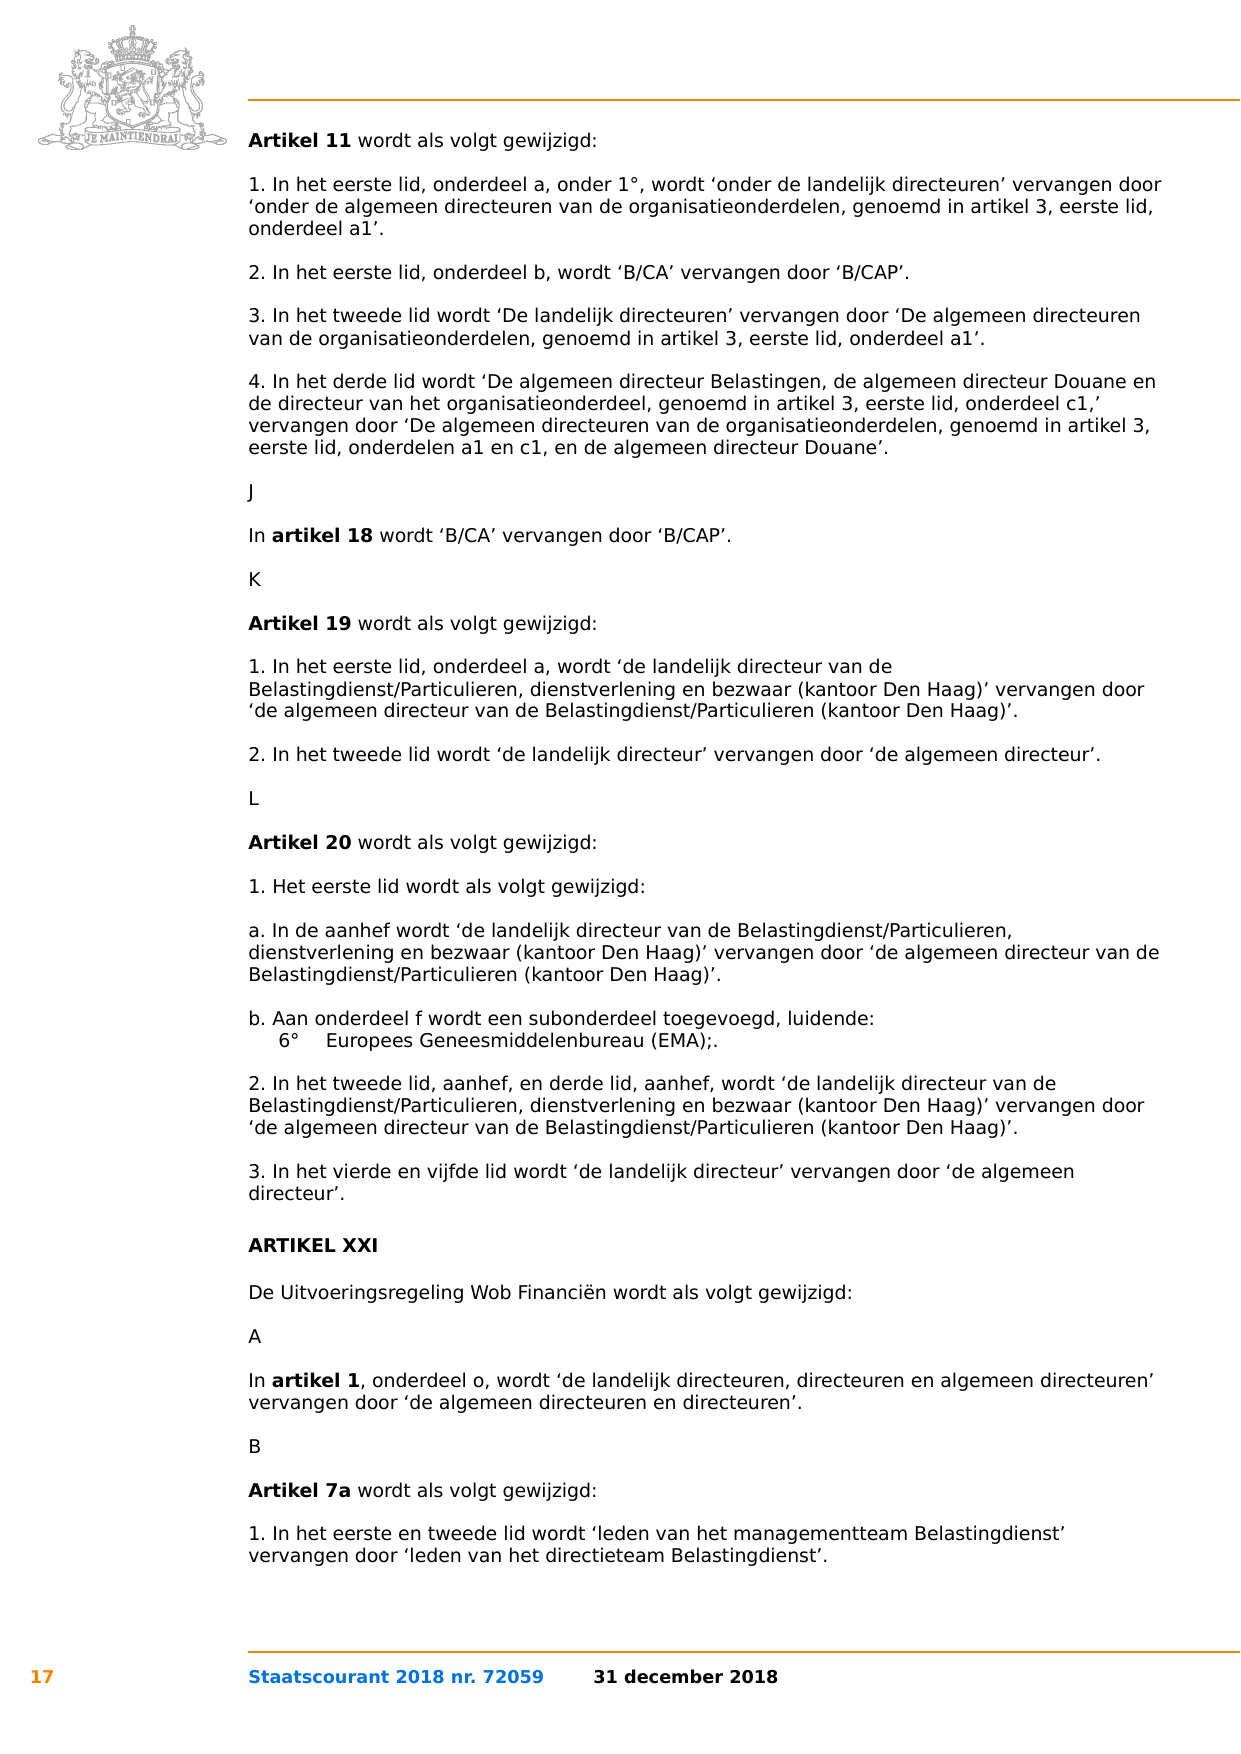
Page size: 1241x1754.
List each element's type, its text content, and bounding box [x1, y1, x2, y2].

text 1. In het eerste lid, onderdeel a, wordt ‘de landelijk directeur van de Belastingdienst/Particulieren, dienstverlening en bezwaar (kantoor Den Haag)’ vervangen door ‘de algemeen directeur van de Belastingdienst/Particulieren (kantoor Den Haag)’. [248, 656, 1163, 722]
subtitle ARTIKEL XXI [248, 1235, 1163, 1257]
text In artikel 1, onderdeel o, wordt ‘de landelijk directeuren, directeuren en algemeen directeuren’ vervangen door ‘de algemeen directeuren en directeuren’. [248, 1370, 1163, 1414]
text In artikel 18 wordt ‘B/CA’ vervangen door ‘B/CAP’. [248, 525, 1163, 547]
text Artikel 20 wordt als volgt gewijzigd: [248, 832, 1163, 854]
text A [248, 1326, 1163, 1348]
text 2. In het eerste lid, onderdeel b, wordt ‘B/CA’ vervangen door ‘B/CAP’. [248, 262, 1163, 283]
text B [248, 1436, 1163, 1458]
text K [248, 569, 1163, 591]
text 2. In het tweede lid wordt ‘de landelijk directeur’ vervangen door ‘de algemeen directeur’. [248, 744, 1163, 766]
text 3. In het tweede lid wordt ‘De landelijk directeuren’ vervangen door ‘De algemeen directeuren van de organisatieonderdelen, genoemd in artikel 3, eerste lid, onderdeel a1’. [248, 305, 1163, 349]
text 1. In het eerste en tweede lid wordt ‘leden van het managementteam Belastingdienst’ vervangen door ‘leden van het directieteam Belastingdienst’. [248, 1523, 1163, 1567]
text Artikel 7a wordt als volgt gewijzigd: [248, 1479, 1163, 1501]
text 3. In het vierde en vijfde lid wordt ‘de landelijk directeur’ vervangen door ‘de algemeen directeur’. [248, 1161, 1163, 1205]
text 2. In het tweede lid, aanhef, en derde lid, aanhef, wordt ‘de landelijk directeur van de Belastingdienst/Particulieren, dienstverlening en bezwaar (kantoor Den Haag)’ vervangen door ‘de algemeen directeur van de Belastingdienst/Particulieren (kantoor Den Haag)’. [248, 1073, 1163, 1139]
text J [248, 481, 1163, 503]
text a. In de aanhef wordt ‘de landelijk directeur van de Belastingdienst/Particulieren, dienstverlening en bezwaar (kantoor Den Haag)’ vervangen door ‘de algemeen directeur van de Belastingdienst/Particulieren (kantoor Den Haag)’. [248, 920, 1163, 986]
text L [248, 788, 1163, 810]
text De Uitvoeringsregeling Wob Financiën wordt als volgt gewijzigd: [248, 1282, 1163, 1304]
text b. Aan onderdeel f wordt een subonderdeel toegevoegd, luidende: [248, 1007, 1163, 1029]
text 1. Het eerste lid wordt als volgt gewijzigd: [248, 876, 1163, 898]
text 1. In het eerste lid, onderdeel a, onder 1°, wordt ‘onder de landelijk directeuren’ vervangen door ‘onder de algemeen directeuren van de organisatieonderdelen, genoemd in artikel 3, eerste lid, onderdeel a1’. [248, 174, 1163, 240]
picture [38, 25, 227, 150]
text 4. In het derde lid wordt ‘De algemeen directeur Belastingen, de algemeen directeur Douane en de directeur van het organisatieonderdeel, genoemd in artikel 3, eerste lid, onderdeel c1,’ vervangen door ‘De algemeen directeuren van de organisatieonderdelen, genoemd in artikel 3, eerste lid, onderdelen a1 en c1, en de algemeen directeur Douane’. [248, 371, 1163, 459]
text Artikel 11 wordt als volgt gewijzigd: [248, 130, 1163, 152]
text Artikel 19 wordt als volgt gewijzigd: [248, 613, 1163, 634]
text 6° Europees Geneesmiddelenbureau (EMA);. [278, 1029, 1163, 1051]
